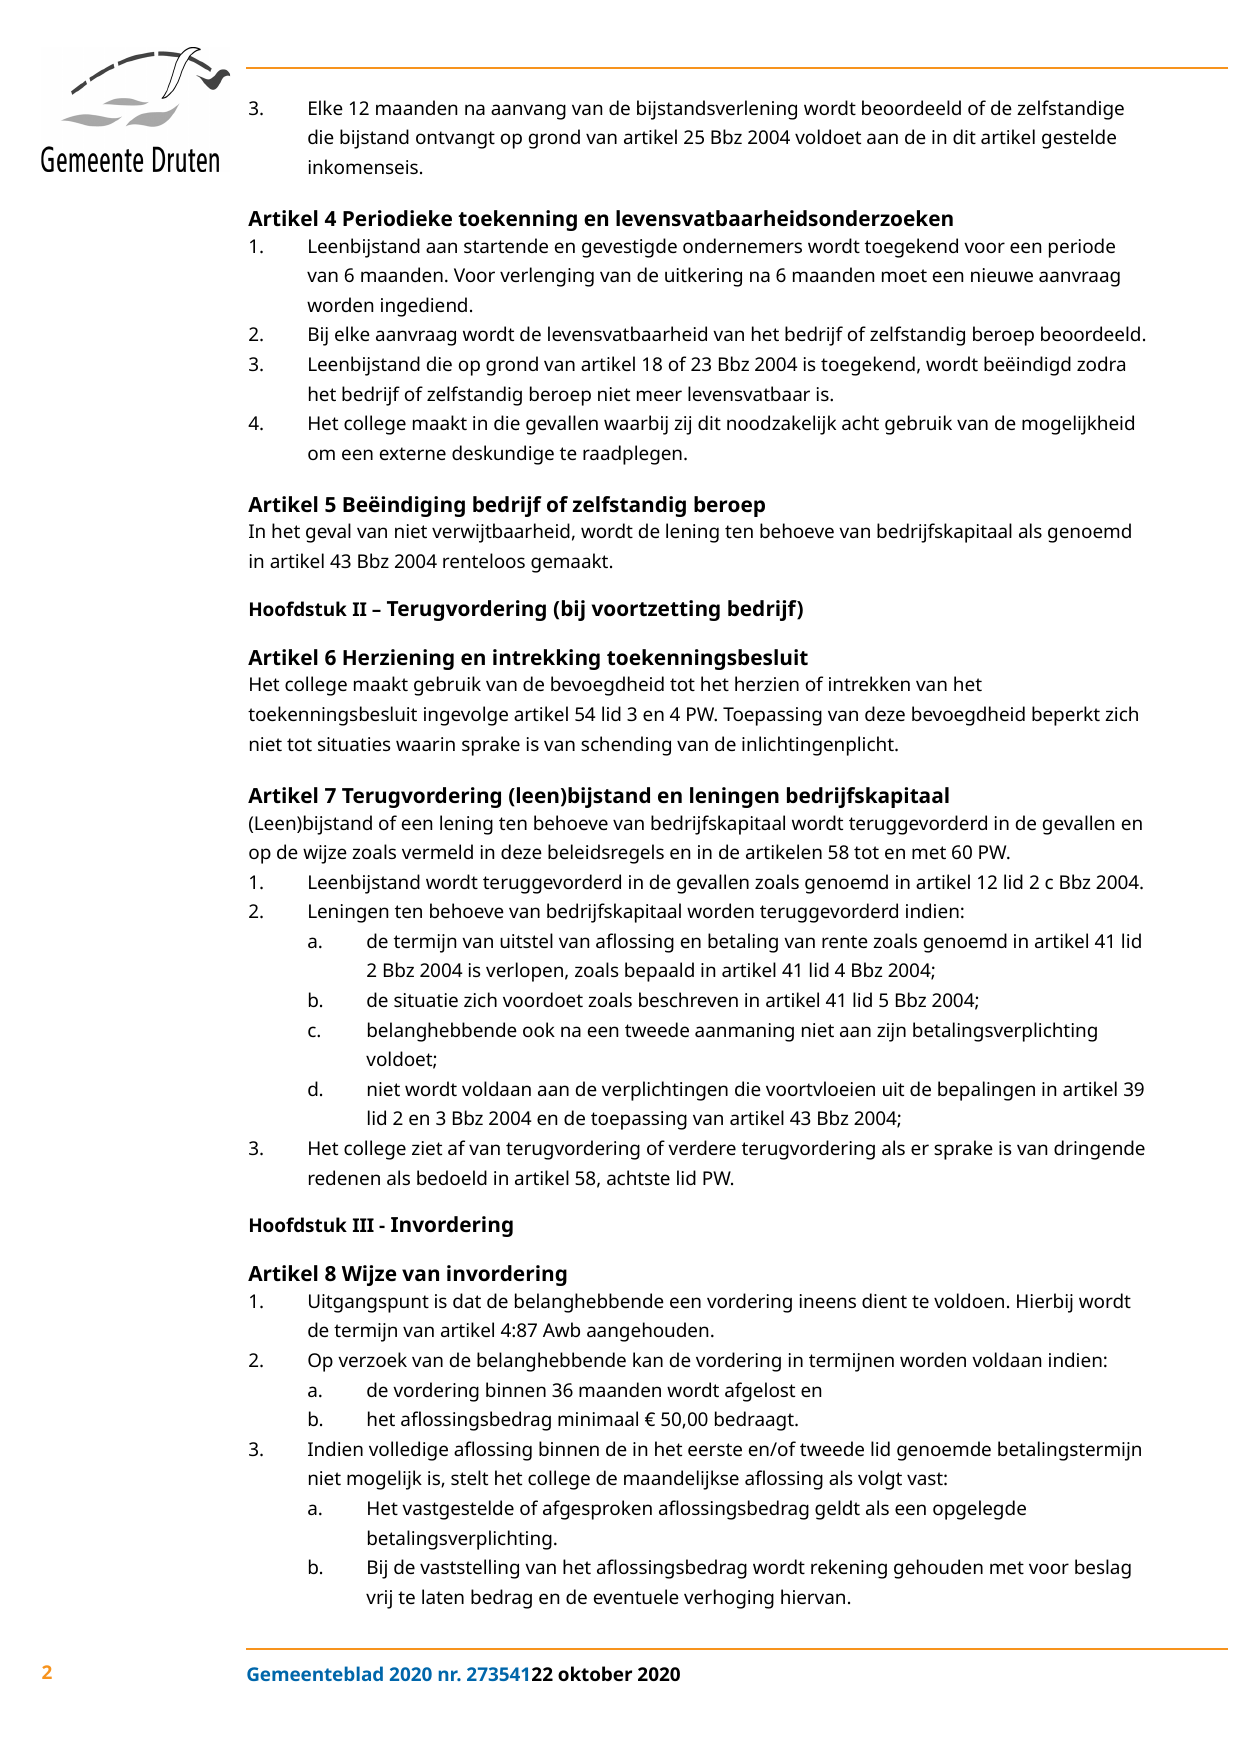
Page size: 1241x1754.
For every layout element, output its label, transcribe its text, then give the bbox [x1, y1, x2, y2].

list Het college ziet af van terugvordering of verdere terugvordering als er sprake is van dringende redenen als bedoeld in artikel 58, achtste lid PW. [248, 1135, 1152, 1190]
list de situatie zich voordoet zoals beschreven in artikel 41 lid 5 Bbz 2004; [307, 987, 1152, 1013]
text Artikel 8 Wijze van invordering [248, 1259, 1152, 1288]
list de vordering binnen 36 maanden wordt afgelost en [307, 1377, 1152, 1402]
text Hoofdstuk III - Invordering [248, 1210, 1152, 1239]
text Artikel 7 Terugvordering (leen)bijstand en leningen bedrijfskapitaal [248, 781, 1152, 810]
text Hoofdstuk II – Terugvordering (bij voortzetting bedrijf) [248, 594, 1152, 622]
text Het college maakt gebruik van de bevoegdheid tot het herzien of intrekken van het toekenningsbesluit ingevolge artikel 54 lid 3 en 4 PW. Toepassing van deze bevoegdheid beperkt zich niet tot situaties waarin sprake is van schending van de inlichtingenplicht. [248, 672, 1152, 757]
list Leenbijstand wordt teruggevorderd in de gevallen zoals genoemd in artikel 12 lid 2 c Bbz 2004. [248, 869, 1152, 894]
picture [41, 47, 231, 172]
text Artikel 5 Beëindiging bedrijf of zelfstandig beroep [248, 490, 1152, 519]
list Leenbijstand aan startende en gevestigde ondernemers wordt toegekend voor een periode van 6 maanden. Voor verlenging van de uitkering na 6 maanden moet een nieuwe aanvraag worden ingediend. [248, 233, 1152, 318]
list Leenbijstand die op grond van artikel 18 of 23 Bbz 2004 is toegekend, wordt beëindigd zodra het bedrijf of zelfstandig beroep niet meer levensvatbaar is. [248, 351, 1152, 406]
list Bij de vaststelling van het aflossingsbedrag wordt rekening gehouden met voor beslag vrij te laten bedrag en de eventuele verhoging hiervan. [307, 1554, 1152, 1609]
list belanghebbende ook na een tweede aanmaning niet aan zijn betalingsverplichting voldoet; [307, 1017, 1152, 1072]
list Leningen ten behoeve van bedrijfskapitaal worden teruggevorderd indien: [248, 898, 1152, 924]
text Artikel 4 Periodieke toekenning en levensvatbaarheidsonderzoeken [248, 204, 1152, 233]
list Op verzoek van de belanghebbende kan de vordering in termijnen worden voldaan indien: [248, 1347, 1152, 1373]
list niet wordt voldaan aan de verplichtingen die voortvloeien uit de bepalingen in artikel 39 lid 2 en 3 Bbz 2004 en de toepassing van artikel 43 Bbz 2004; [307, 1076, 1152, 1131]
text Artikel 6 Herziening en intrekking toekenningsbesluit [248, 643, 1152, 672]
list Elke 12 maanden na aanvang van de bijstandsverlening wordt beoordeeld of de zelfstandige die bijstand ontvangt op grond van artikel 25 Bbz 2004 voldoet aan de in dit artikel gestelde inkomenseis. [248, 95, 1152, 180]
text (Leen)bijstand of een lening ten behoeve van bedrijfskapitaal wordt teruggevorderd in de gevallen en op de wijze zoals vermeld in deze beleidsregels en in de artikelen 58 tot en met 60 PW. [248, 810, 1152, 865]
list Indien volledige aflossing binnen de in het eerste en/of tweede lid genoemde betalingstermijn niet mogelijk is, stelt het college de maandelijkse aflossing als volgt vast: [248, 1436, 1152, 1491]
list Uitgangspunt is dat de belanghebbende een vordering ineens dient te voldoen. Hierbij wordt de termijn van artikel 4:87 Awb aangehouden. [248, 1288, 1152, 1343]
list het aflossingsbedrag minimaal € 50,00 bedraagt. [307, 1406, 1152, 1432]
list de termijn van uitstel van aflossing en betaling van rente zoals genoemd in artikel 41 lid 2 Bbz 2004 is verlopen, zoals bepaald in artikel 41 lid 4 Bbz 2004; [307, 928, 1152, 983]
list Bij elke aanvraag wordt de levensvatbaarheid van het bedrijf of zelfstandig beroep beoordeeld. [248, 322, 1152, 347]
text In het geval van niet verwijtbaarheid, wordt de lening ten behoeve van bedrijfskapitaal als genoemd in artikel 43 Bbz 2004 renteloos gemaakt. [248, 519, 1152, 574]
list Het college maakt in die gevallen waarbij zij dit noodzakelijk acht gebruik van de mogelijkheid om een externe deskundige te raadplegen. [248, 410, 1152, 466]
list Het vastgestelde of afgesproken aflossingsbedrag geldt als een opgelegde betalingsverplichting. [307, 1495, 1152, 1550]
